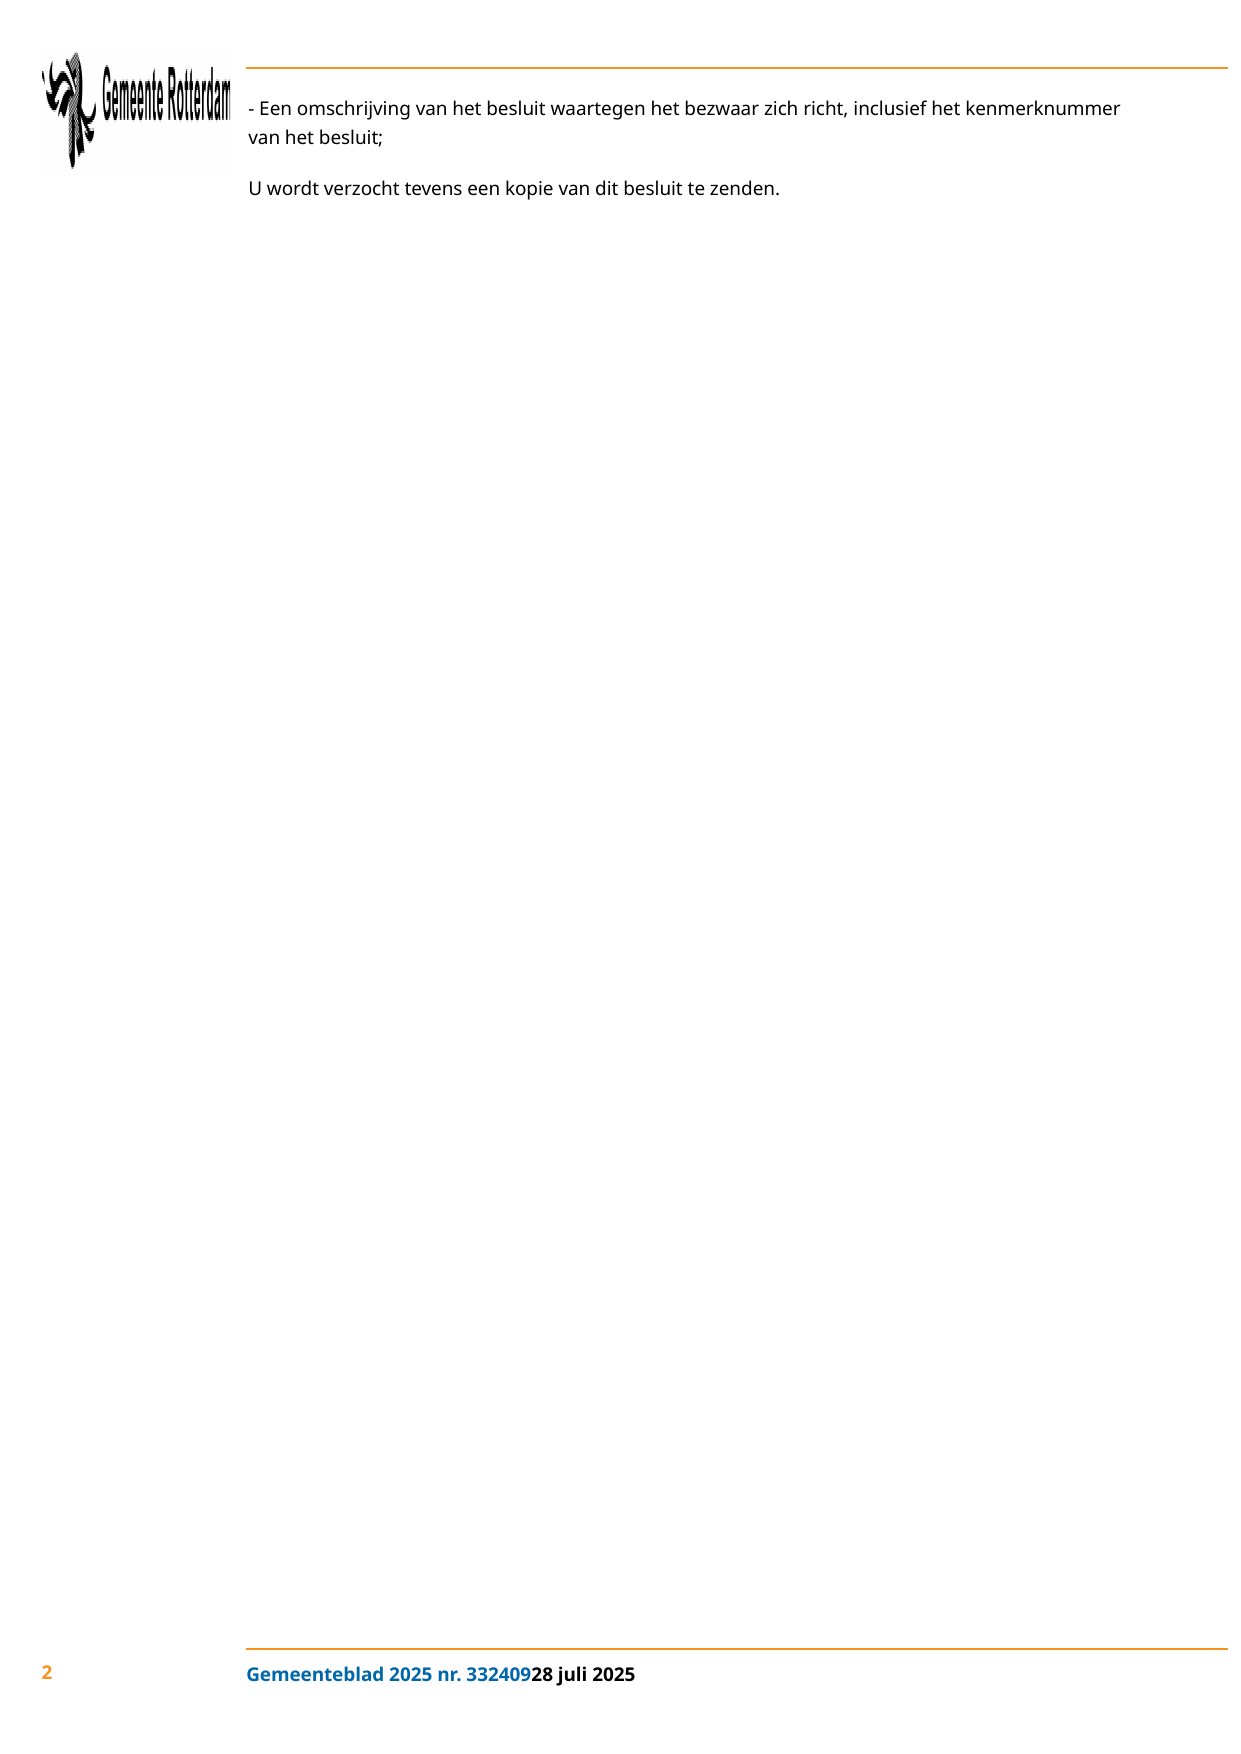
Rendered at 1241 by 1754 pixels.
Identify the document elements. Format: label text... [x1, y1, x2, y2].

text U wordt verzocht tevens een kopie van dit besluit te zenden. [248, 175, 1152, 201]
picture [41, 47, 231, 172]
text - Een omschrijving van het besluit waartegen het bezwaar zich richt, inclusief het kenmerknummer van het besluit; [248, 95, 1152, 150]
